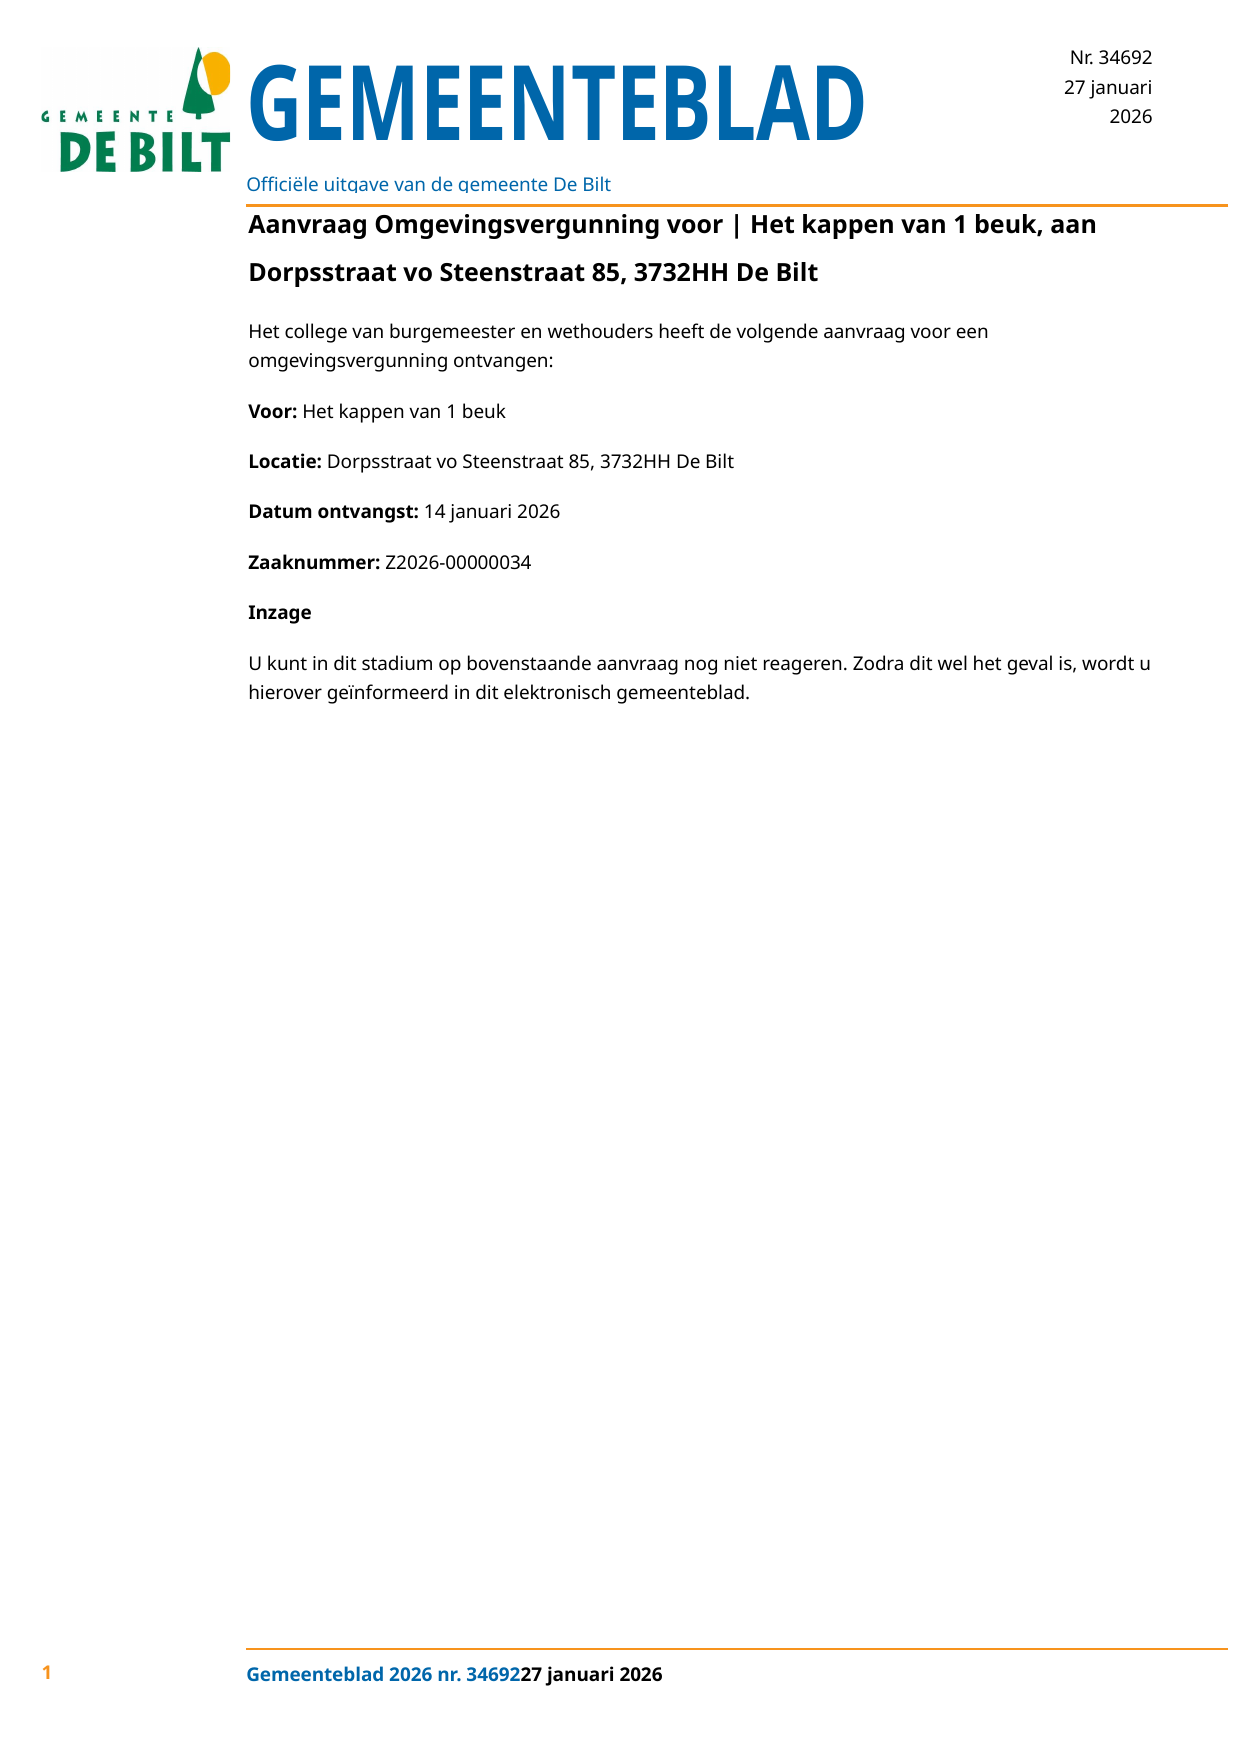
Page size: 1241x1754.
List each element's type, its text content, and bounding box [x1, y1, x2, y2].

text Inzage [248, 599, 1152, 625]
text Voor: Het kappen van 1 beuk [248, 398, 1152, 424]
text Datum ontvangst: 14 januari 2026 [248, 499, 1152, 524]
text Locatie: Dorpsstraat vo Steenstraat 85, 3732HH De Bilt [248, 448, 1152, 474]
text Zaaknummer: Z2026-00000034 [248, 549, 1152, 575]
text Aanvraag Omgevingsvergunning voor | Het kappen van 1 beuk, aan Dorpsstraat vo Steenstraat 85, 3732HH De Bilt [248, 207, 1152, 288]
text U kunt in dit stadium op bovenstaande aanvraag nog niet reageren. Zodra dit wel het geval is, wordt u hierover geïnformeerd in dit elektronisch gemeenteblad. [248, 650, 1152, 705]
text Het college van burgemeester en wethouders heeft de volgende aanvraag voor een omgevingsvergunning ontvangen: [248, 318, 1152, 373]
picture [41, 47, 231, 172]
